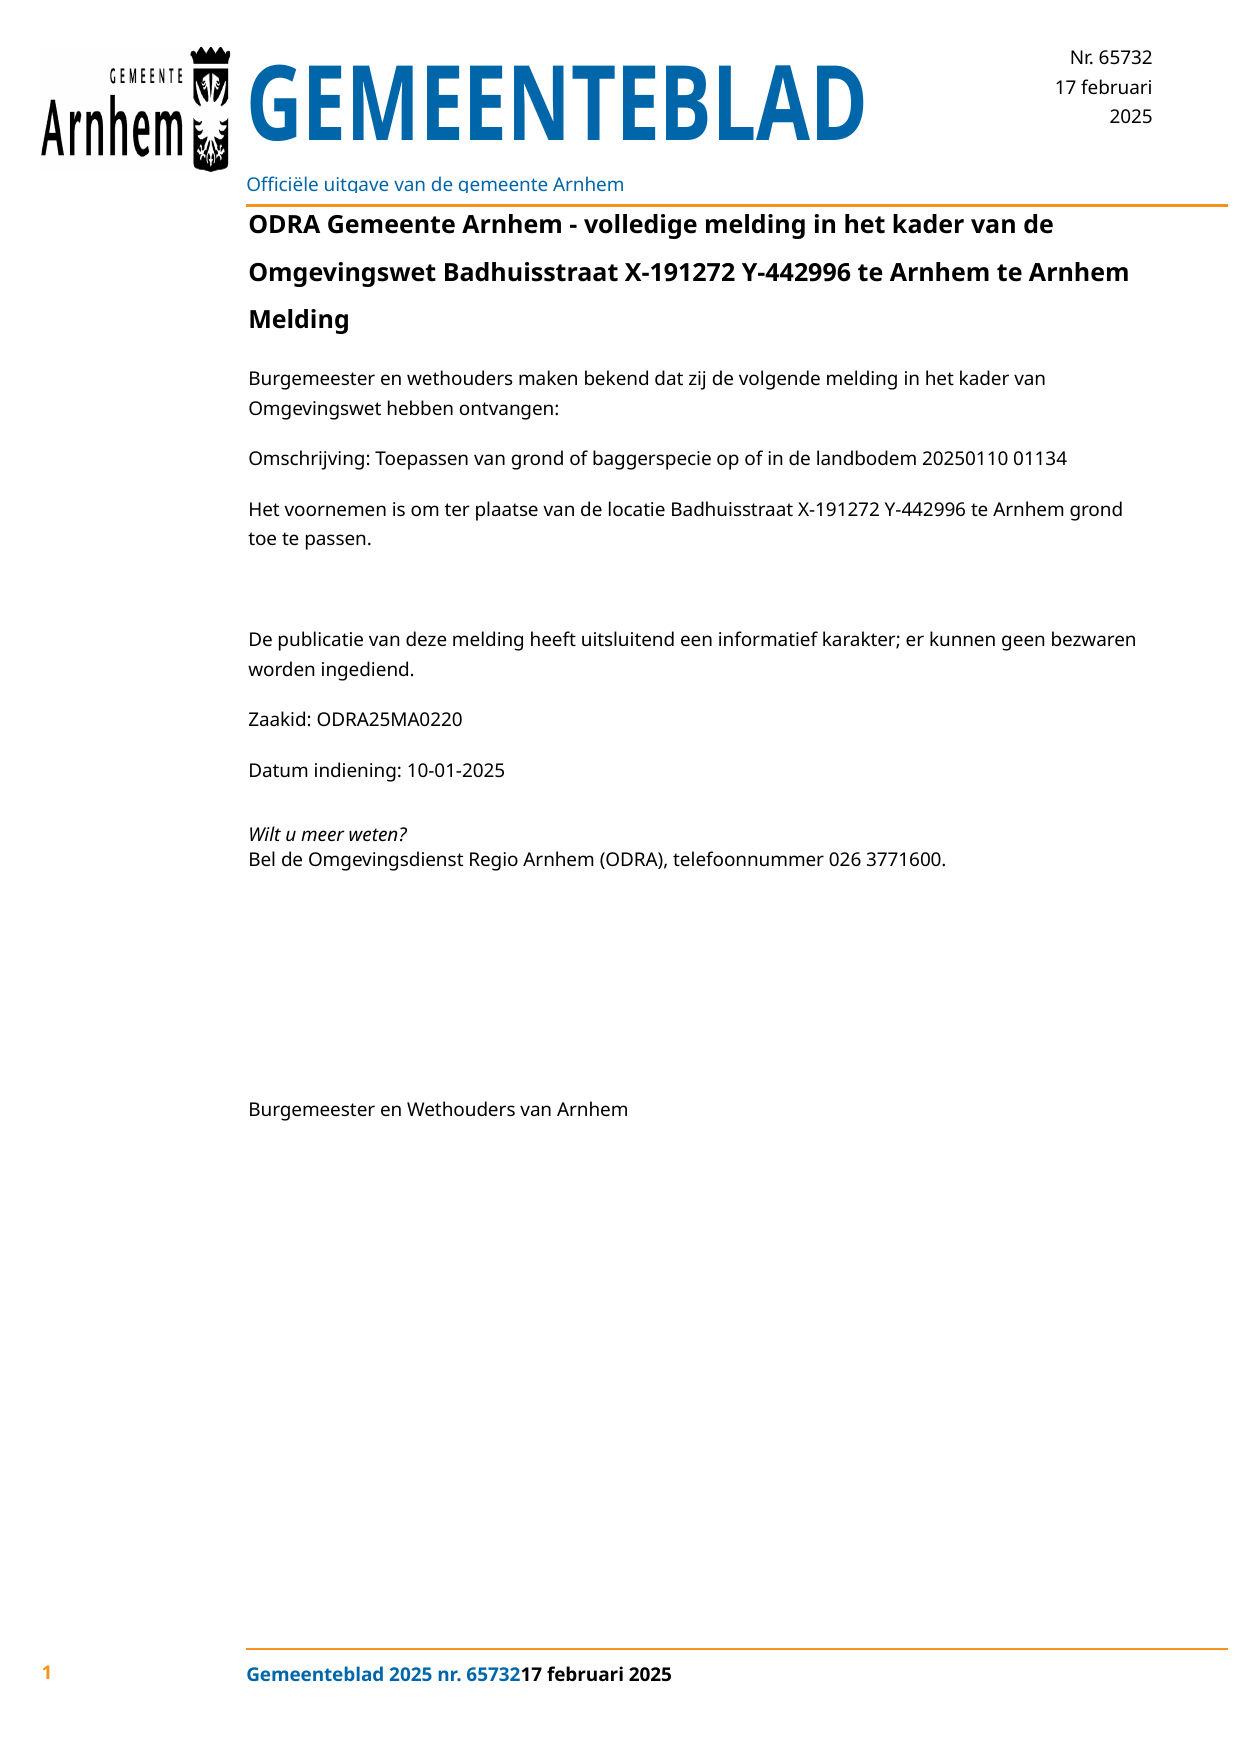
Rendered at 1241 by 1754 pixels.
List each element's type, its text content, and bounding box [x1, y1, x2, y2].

text Omschrijving: Toepassen van grond of baggerspecie op of in de landbodem 20250110 01134 [248, 446, 1152, 471]
text Burgemeester en wethouders maken bekend dat zij de volgende melding in het kader van Omgevingswet hebben ontvangen: [248, 366, 1152, 421]
text ODRA Gemeente Arnhem - volledige melding in het kader van de Omgevingswet Badhuisstraat X-191272 Y-442996 te Arnhem te Arnhem Melding [248, 207, 1152, 336]
text Wilt u meer weten? [248, 821, 1152, 846]
text Zaakid: ODRA25MA0220 [248, 706, 1152, 732]
text Bel de Omgevingsdienst Regio Arnhem (ODRA), telefoonnummer 026 3771600. [248, 846, 1152, 872]
text De publicatie van deze melding heeft uitsluitend een informatief karakter; er kunnen geen bezwaren worden ingediend. [248, 626, 1152, 682]
picture [41, 47, 231, 172]
text Burgemeester en Wethouders van Arnhem [248, 1096, 1152, 1122]
text Het voornemen is om ter plaatse van de locatie Badhuisstraat X-191272 Y-442996 te Arnhem grond toe te passen. [248, 496, 1152, 551]
text Datum indiening: 10-01-2025 [248, 757, 1152, 782]
